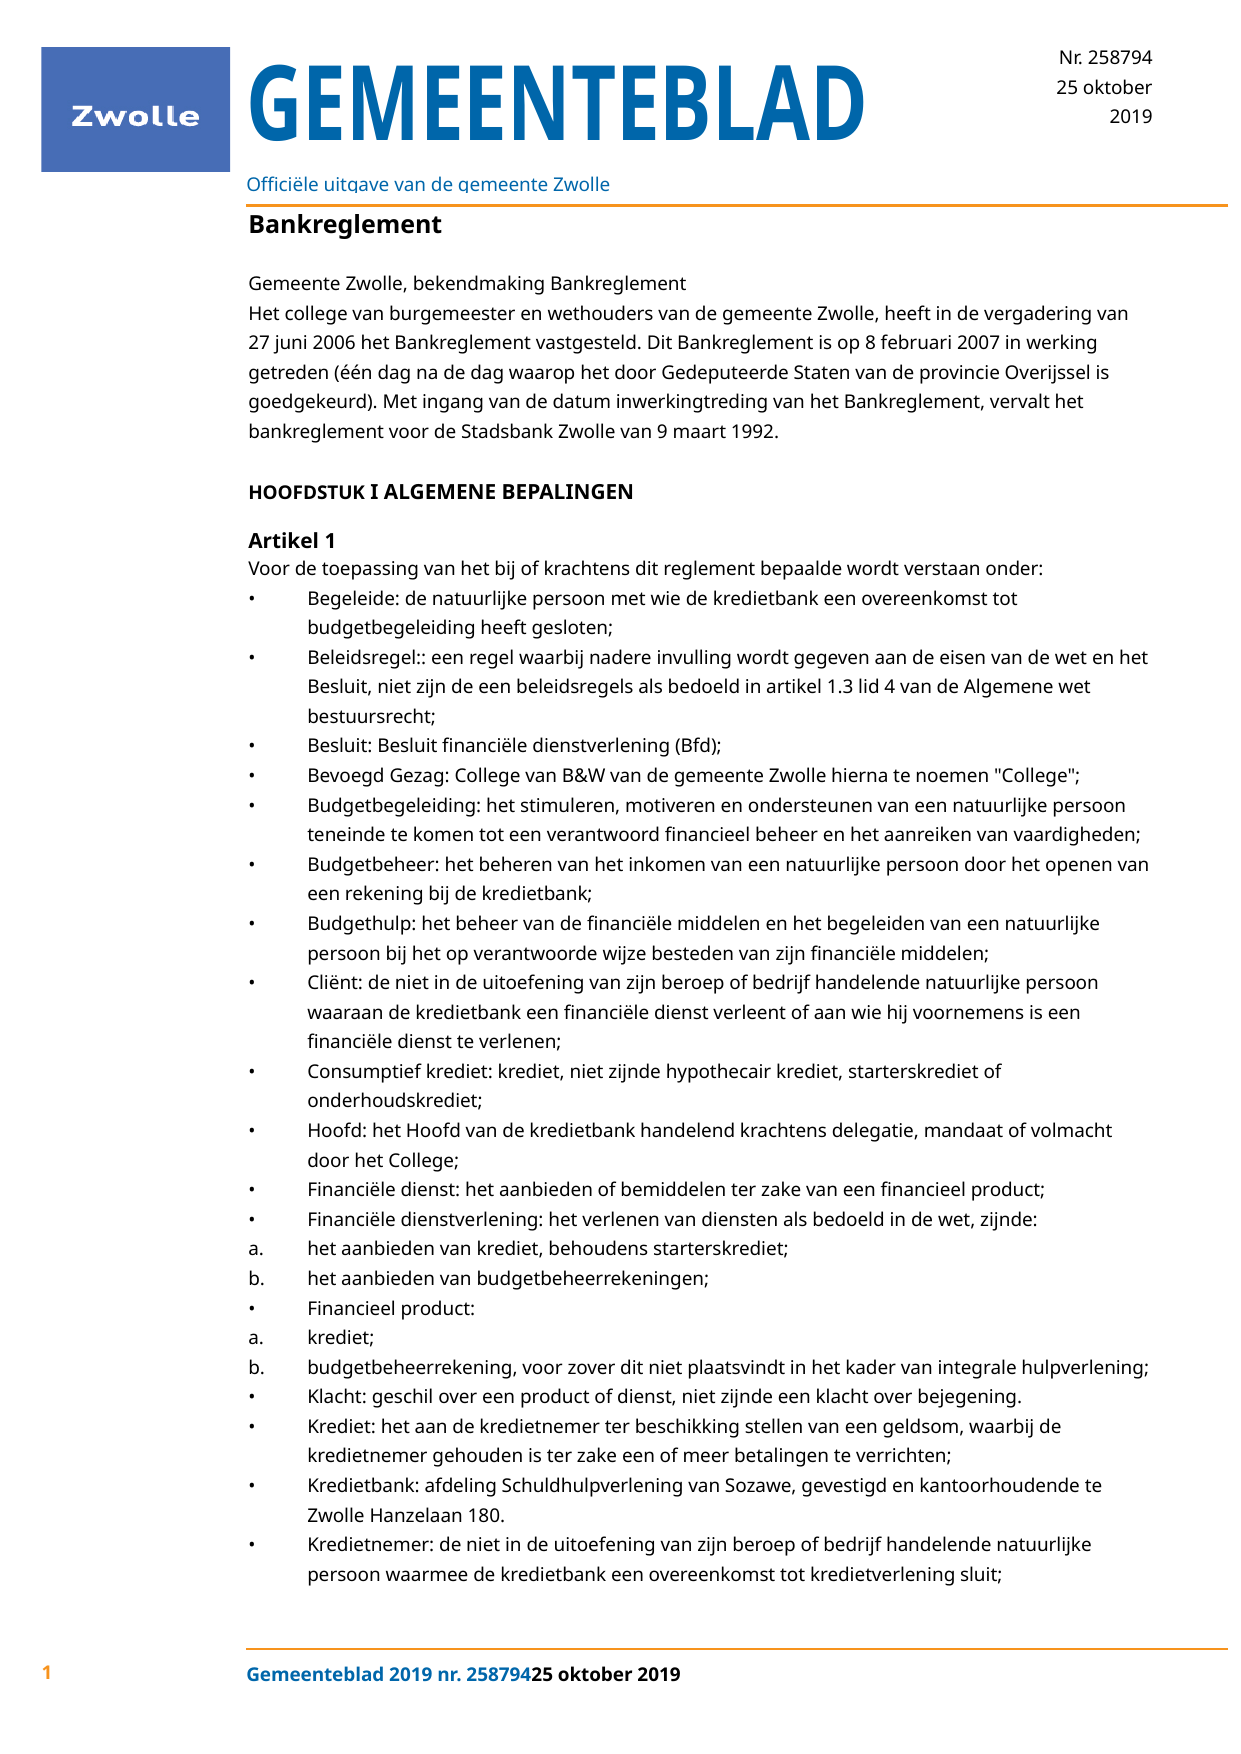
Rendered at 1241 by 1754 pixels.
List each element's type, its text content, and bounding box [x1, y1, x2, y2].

list Budgethulp: het beheer van de financiële middelen en het begeleiden van een natuurlijke persoon bij het op verantwoorde wijze besteden van zijn financiële middelen; [248, 910, 1152, 965]
list Cliënt: de niet in de uitoefening van zijn beroep of bedrijf handelende natuurlijke persoon waaraan de kredietbank een financiële dienst verleent of aan wie hij voornemens is een financiële dienst te verlenen; [248, 969, 1152, 1054]
list Hoofd: het Hoofd van de kredietbank handelend krachtens delegatie, mandaat of volmacht door het College; [248, 1117, 1152, 1172]
text Artikel 1 [248, 527, 1152, 555]
text Bankreglement [248, 207, 1152, 241]
list Kredietnemer: de niet in de uitoefening van zijn beroep of bedrijf handelende natuurlijke persoon waarmee de kredietbank een overeenkomst tot kredietverlening sluit; [248, 1531, 1152, 1587]
text HOOFDSTUK I ALGEMENE BEPALINGEN [248, 477, 1152, 506]
list Financieel product: [248, 1295, 1152, 1320]
list Kredietbank: afdeling Schuldhulpverlening van Sozawe, gevestigd en kantoorhoudende te Zwolle Hanzelaan 180. [248, 1472, 1152, 1527]
text Gemeente Zwolle, bekendmaking Bankreglement [248, 270, 1152, 296]
list Consumptief krediet: krediet, niet zijnde hypothecair krediet, starterskrediet of onderhoudskrediet; [248, 1058, 1152, 1113]
list Besluit: Besluit financiële dienstverlening (Bfd); [248, 733, 1152, 758]
list Financiële dienstverlening: het verlenen van diensten als bedoeld in de wet, zijnde: [248, 1206, 1152, 1232]
list Krediet: het aan de kredietnemer ter beschikking stellen van een geldsom, waarbij de kredietnemer gehouden is ter zake een of meer betalingen te verrichten; [248, 1413, 1152, 1468]
list het aanbieden van krediet, behoudens starterskrediet; [248, 1236, 1152, 1261]
list Klacht: geschil over een product of dienst, niet zijnde een klacht over bejegening. [248, 1383, 1152, 1409]
list Bevoegd Gezag: College van B&W van de gemeente Zwolle hierna te noemen "College"; [248, 762, 1152, 788]
list budgetbeheerrekening, voor zover dit niet plaatsvindt in het kader van integrale hulpverlening; [248, 1354, 1152, 1379]
list Financiële dienst: het aanbieden of bemiddelen ter zake van een financieel product; [248, 1176, 1152, 1202]
list Budgetbegeleiding: het stimuleren, motiveren en ondersteunen van een natuurlijke persoon teneinde te komen tot een verantwoord financieel beheer en het aanreiken van vaardigheden; [248, 792, 1152, 847]
list Beleidsregel:: een regel waarbij nadere invulling wordt gegeven aan de eisen van de wet en het Besluit, niet zijn de een beleidsregels als bedoeld in artikel 1.3 lid 4 van de Algemene wet bestuursrecht; [248, 644, 1152, 729]
list krediet; [248, 1324, 1152, 1350]
list Budgetbeheer: het beheren van het inkomen van een natuurlijke persoon door het openen van een rekening bij de kredietbank; [248, 851, 1152, 906]
list het aanbieden van budgetbeheerrekeningen; [248, 1265, 1152, 1291]
picture [41, 47, 231, 172]
text Voor de toepassing van het bij of krachtens dit reglement bepaalde wordt verstaan onder: [248, 555, 1152, 581]
text Het college van burgemeester en wethouders van de gemeente Zwolle, heeft in de vergadering van 27 juni 2006 het Bankreglement vastgesteld. Dit Bankreglement is op 8 februari 2007 in werking getreden (één dag na de dag waarop het door Gedeputeerde Staten van de provincie Overijssel is goedgekeurd). Met ingang van de datum inwerkingtreding van het Bankreglement, vervalt het bankreglement voor de Stadsbank Zwolle van 9 maart 1992. [248, 300, 1152, 444]
list Begeleide: de natuurlijke persoon met wie de kredietbank een overeenkomst tot budgetbegeleiding heeft gesloten; [248, 585, 1152, 640]
